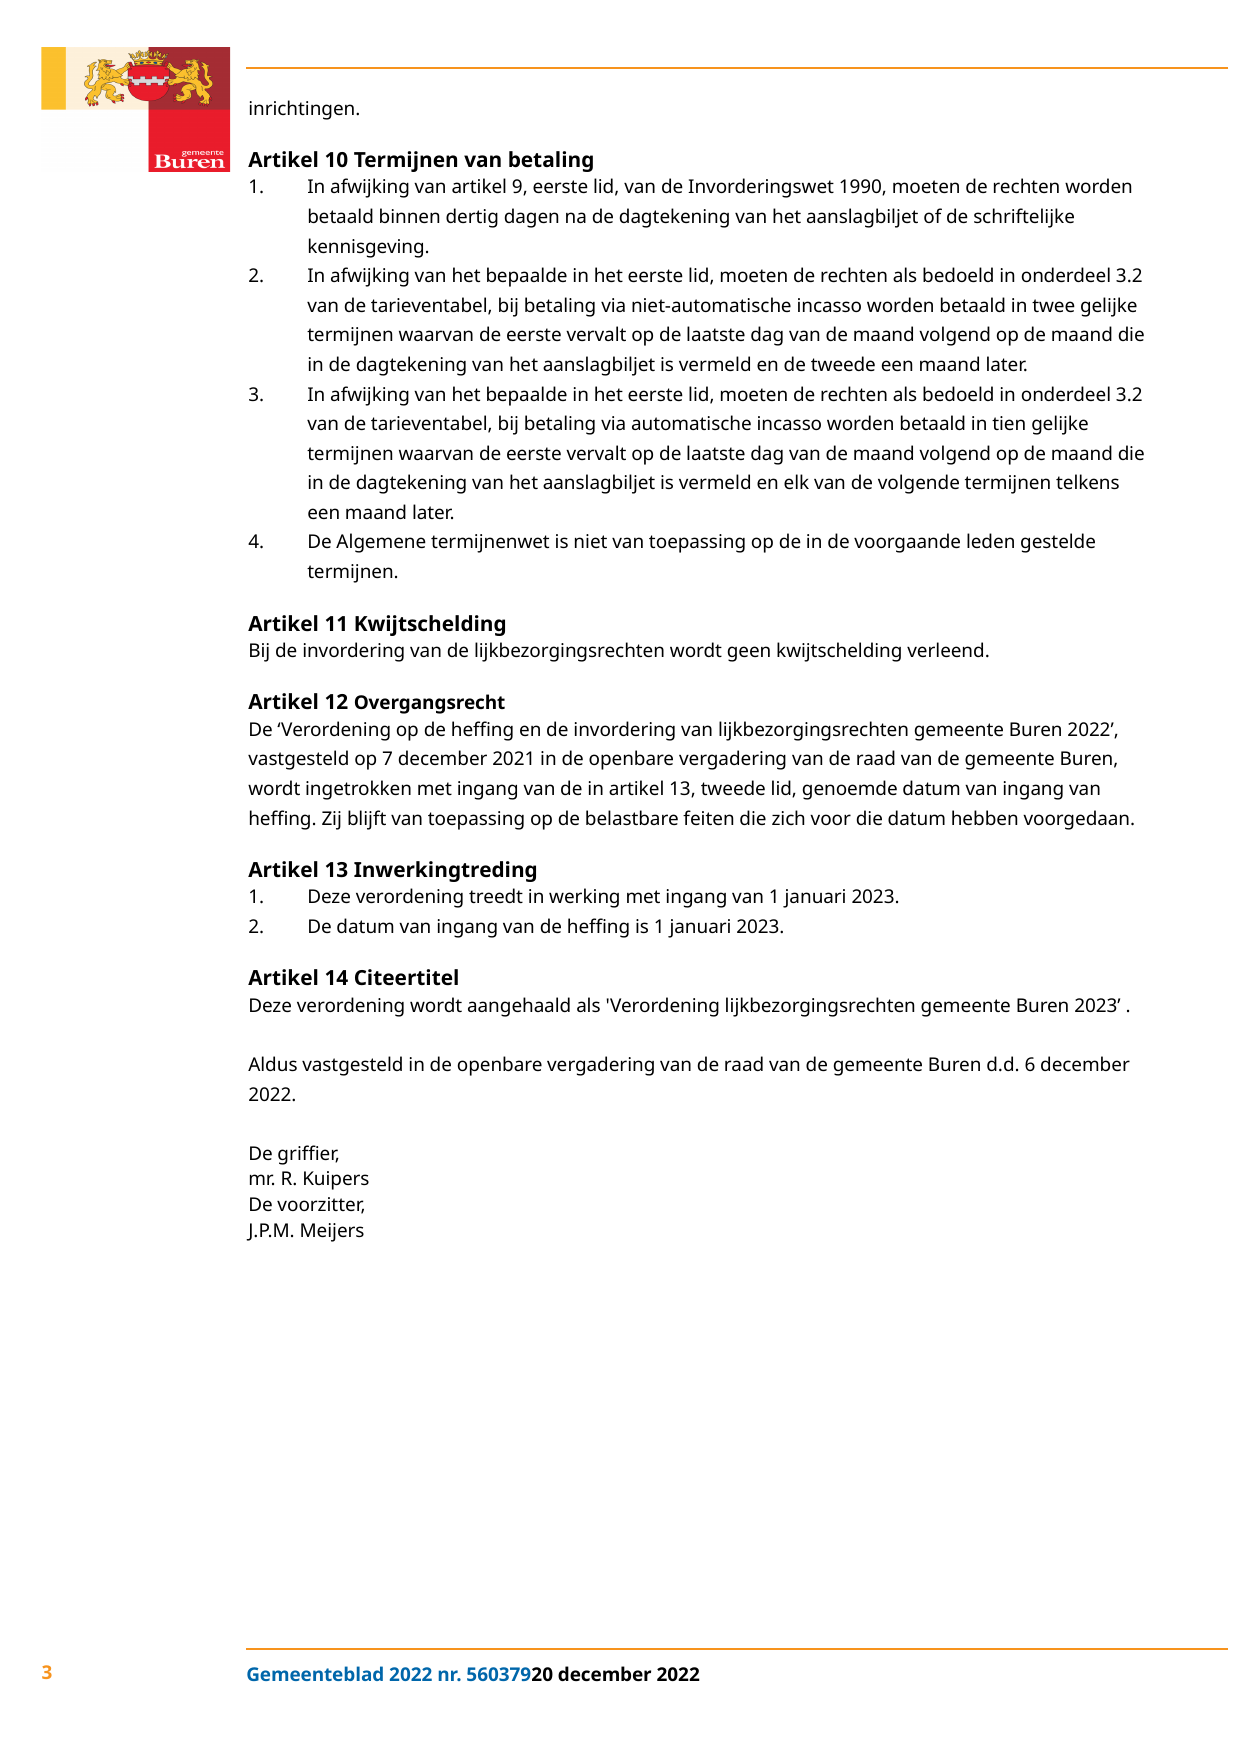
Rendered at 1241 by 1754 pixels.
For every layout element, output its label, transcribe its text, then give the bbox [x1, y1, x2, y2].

list De datum van ingang van de heffing is 1 januari 2023. [248, 913, 1152, 939]
text Deze verordening wordt aangehaald als 'Verordening lijkbezorgingsrechten gemeente Buren 2023’ . [248, 992, 1152, 1018]
text Aldus vastgesteld in de openbare vergadering van de raad van de gemeente Buren d.d. 6 december 2022. [248, 1051, 1152, 1106]
text Artikel 10 Termijnen van betaling [248, 145, 1152, 174]
text De ‘Verordening op de heffing en de invordering van lijkbezorgingsrechten gemeente Buren 2022’, vastgesteld op 7 december 2021 in de openbare vergadering van de raad van de gemeente Buren, wordt ingetrokken met ingang van de in artikel 13, tweede lid, genoemde datum van ingang van heffing. Zij blijft van toepassing op de belastbare feiten die zich voor die datum hebben voorgedaan. [248, 716, 1152, 830]
list In afwijking van artikel 9, eerste lid, van de Invorderingswet 1990, moeten de rechten worden betaald binnen dertig dagen na de dagtekening van het aanslagbiljet of de schriftelijke kennisgeving. [248, 174, 1152, 258]
text inrichtingen. [248, 95, 1152, 121]
text J.P.M. Meijers [248, 1217, 1152, 1243]
list De Algemene termijnenwet is niet van toepassing op de in de voorgaande leden gestelde termijnen. [248, 529, 1152, 584]
list In afwijking van het bepaalde in het eerste lid, moeten de rechten als bedoeld in onderdeel 3.2 van de tarieventabel, bij betaling via niet-automatische incasso worden betaald in twee gelijke termijnen waarvan de eerste vervalt op de laatste dag van de maand volgend op de maand die in de dagtekening van het aanslagbiljet is vermeld en de tweede een maand later. [248, 262, 1152, 377]
text Artikel 13 Inwerkingtreding [248, 855, 1152, 883]
text De voorzitter, [248, 1191, 1152, 1217]
text mr. R. Kuipers [248, 1166, 1152, 1191]
text Artikel 14 Citeertitel [248, 963, 1152, 992]
text Bij de invordering van de lijkbezorgingsrechten wordt geen kwijtschelding verleend. [248, 637, 1152, 663]
picture [41, 47, 231, 172]
list In afwijking van het bepaalde in het eerste lid, moeten de rechten als bedoeld in onderdeel 3.2 van de tarieventabel, bij betaling via automatische incasso worden betaald in tien gelijke termijnen waarvan de eerste vervalt op de laatste dag van de maand volgend op de maand die in de dagtekening van het aanslagbiljet is vermeld en elk van de volgende termijnen telkens een maand later. [248, 381, 1152, 525]
text Artikel 11 Kwijtschelding [248, 609, 1152, 637]
list Deze verordening treedt in werking met ingang van 1 januari 2023. [248, 883, 1152, 909]
text Artikel 12 Overgangsrecht [248, 687, 1152, 716]
text De griffier, [248, 1140, 1152, 1166]
